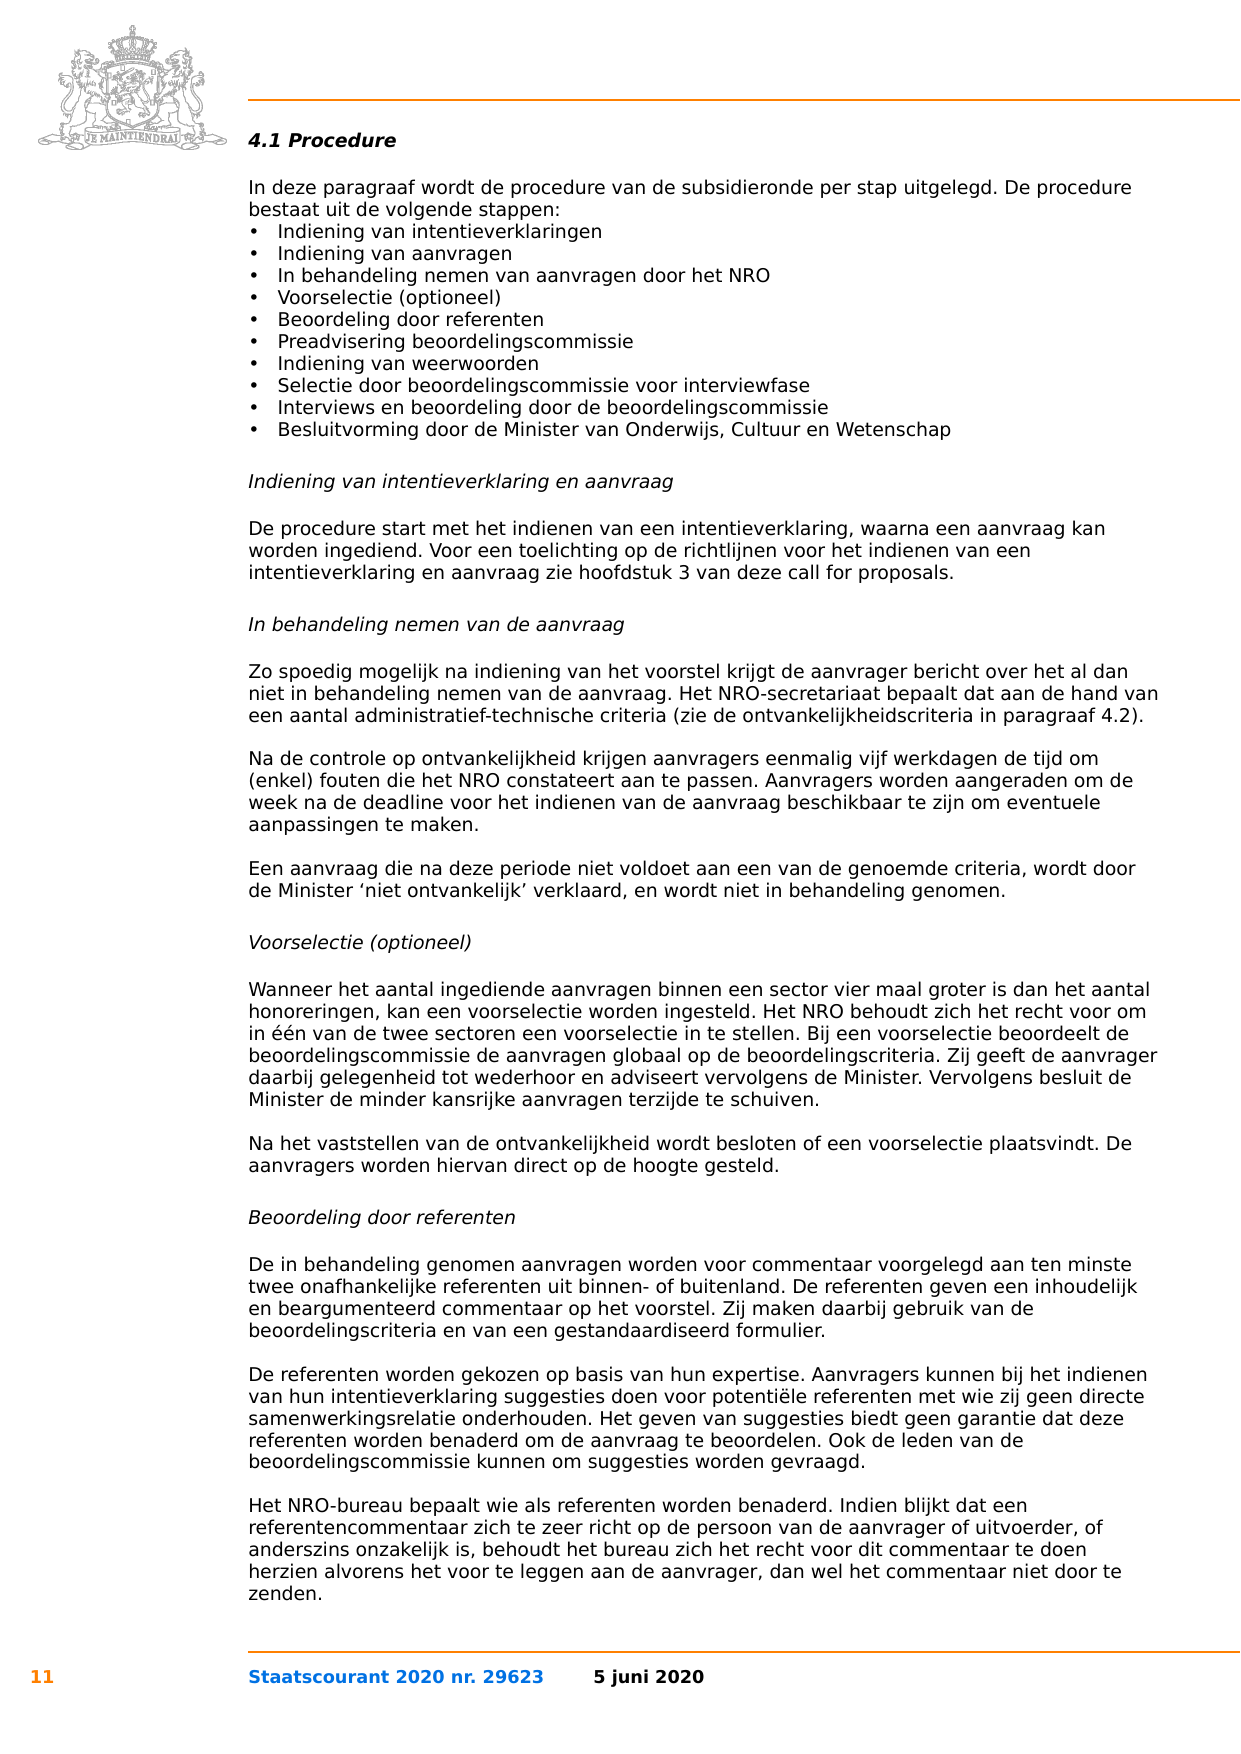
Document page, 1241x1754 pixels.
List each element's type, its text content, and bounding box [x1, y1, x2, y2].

text De in behandeling genomen aanvragen worden voor commentaar voorgelegd aan ten minste twee onafhankelijke referenten uit binnen- of buitenland. De referenten geven een inhoudelijk en beargumenteerd commentaar op het voorstel. Zij maken daarbij gebruik van de beoordelingscriteria en van een gestandaardiseerd formulier. [248, 1254, 1163, 1342]
text • Besluitvorming door de Minister van Onderwijs, Cultuur en Wetenschap [248, 419, 1163, 441]
text • Indiening van intentieverklaringen [248, 221, 1163, 243]
text Wanneer het aantal ingediende aanvragen binnen een sector vier maal groter is dan het aantal honoreringen, kan een voorselectie worden ingesteld. Het NRO behoudt zich het recht voor om in één van de twee sectoren een voorselectie in te stellen. Bij een voorselectie beoordeelt de beoordelingscommissie de aanvragen globaal op de beoordelingscriteria. Zij geeft de aanvrager daarbij gelegenheid tot wederhoor en adviseert vervolgens de Minister. Vervolgens besluit de Minister de minder kansrijke aanvragen terzijde te schuiven. [248, 979, 1163, 1111]
text • Indiening van weerwoorden [248, 353, 1163, 375]
text • Voorselectie (optioneel) [248, 287, 1163, 309]
picture [38, 25, 227, 150]
text Na het vaststellen van de ontvankelijkheid wordt besloten of een voorselectie plaatsvindt. De aanvragers worden hiervan direct op de hoogte gesteld. [248, 1133, 1163, 1177]
text Een aanvraag die na deze periode niet voldoet aan een van de genoemde criteria, wordt door de Minister ‘niet ontvankelijk’ verklaard, en wordt niet in behandeling genomen. [248, 858, 1163, 902]
subtitle 4.1 Procedure [248, 130, 1163, 152]
text Zo spoedig mogelijk na indiening van het voorstel krijgt de aanvrager bericht over het al dan niet in behandeling nemen van de aanvraag. Het NRO-secretariaat bepaalt dat aan de hand van een aantal administratief-technische criteria (zie de ontvankelijkheidscriteria in paragraaf 4.2). [248, 661, 1163, 726]
text • Interviews en beoordeling door de beoordelingscommissie [248, 397, 1163, 419]
text De referenten worden gekozen op basis van hun expertise. Aanvragers kunnen bij het indienen van hun intentieverklaring suggesties doen voor potentiële referenten met wie zij geen directe samenwerkingsrelatie onderhouden. Het geven van suggesties biedt geen garantie dat deze referenten worden benaderd om de aanvraag te beoordelen. Ook de leden van de beoordelingscommissie kunnen om suggesties worden gevraagd. [248, 1363, 1163, 1473]
text • Indiening van aanvragen [248, 243, 1163, 265]
text Het NRO-bureau bepaalt wie als referenten worden benaderd. Indien blijkt dat een referentencommentaar zich te zeer richt op de persoon van de aanvrager of uitvoerder, of anderszins onzakelijk is, behoudt het bureau zich het recht voor dit commentaar te doen herzien alvorens het voor te leggen aan de aanvrager, dan wel het commentaar niet door te zenden. [248, 1495, 1163, 1605]
subtitle Voorselectie (optioneel) [248, 932, 1163, 954]
text In deze paragraaf wordt de procedure van de subsidieronde per stap uitgelegd. De procedure bestaat uit de volgende stappen: [248, 177, 1163, 221]
subtitle Indiening van intentieverklaring en aanvraag [248, 471, 1163, 493]
subtitle Beoordeling door referenten [248, 1207, 1163, 1229]
text • Preadvisering beoordelingscommissie [248, 331, 1163, 353]
subtitle In behandeling nemen van de aanvraag [248, 613, 1163, 636]
text • Beoordeling door referenten [248, 309, 1163, 331]
text • In behandeling nemen van aanvragen door het NRO [248, 265, 1163, 287]
text • Selectie door beoordelingscommissie voor interviewfase [248, 375, 1163, 397]
text De procedure start met het indienen van een intentieverklaring, waarna een aanvraag kan worden ingediend. Voor een toelichting op de richtlijnen voor het indienen van een intentieverklaring en aanvraag zie hoofdstuk 3 van deze call for proposals. [248, 518, 1163, 583]
text Na de controle op ontvankelijkheid krijgen aanvragers eenmalig vijf werkdagen de tijd om (enkel) fouten die het NRO constateert aan te passen. Aanvragers worden aangeraden om de week na de deadline voor het indienen van de aanvraag beschikbaar te zijn om eventuele aanpassingen te maken. [248, 748, 1163, 836]
